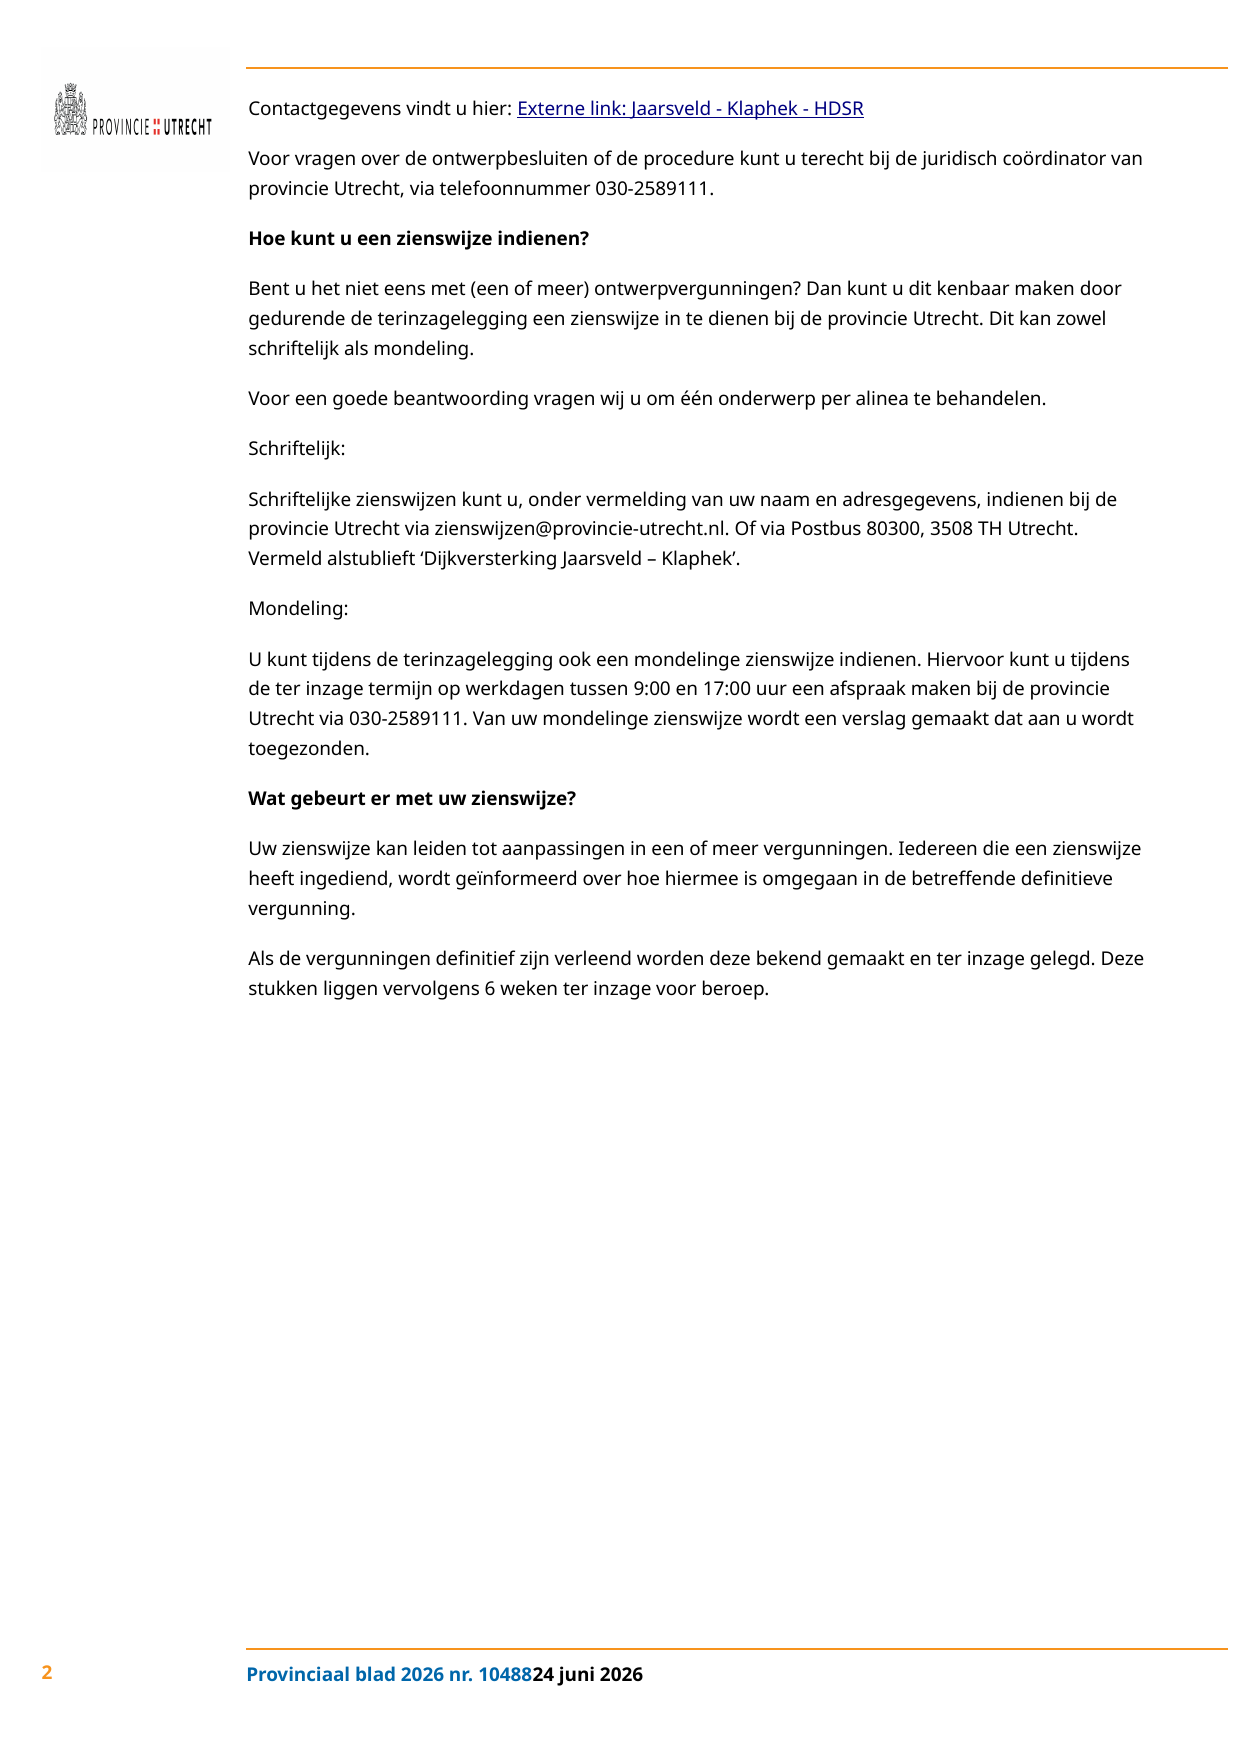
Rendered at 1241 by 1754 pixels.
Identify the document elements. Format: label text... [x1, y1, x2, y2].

text Als de vergunningen definitief zijn verleend worden deze bekend gemaakt en ter inzage gelegd. Deze stukken liggen vervolgens 6 weken ter inzage voor beroep. [248, 945, 1152, 1001]
text Schriftelijke zienswijzen kunt u, onder vermelding van uw naam en adresgegevens, indienen bij de provincie Utrecht via zienswijzen@provincie-utrecht.nl. Of via Postbus 80300, 3508 TH Utrecht. Vermeld alstublieft ‘Dijkversterking Jaarsveld – Klaphek’. [248, 486, 1152, 571]
text Uw zienswijze kan leiden tot aanpassingen in een of meer vergunningen. Iedereen die een zienswijze heeft ingediend, wordt geïnformeerd over hoe hiermee is omgegaan in de betreffende definitieve vergunning. [248, 836, 1152, 921]
picture [41, 47, 231, 172]
text Contactgegevens vindt u hier: Externe link: Jaarsveld - Klaphek - HDSR [248, 95, 1152, 121]
text U kunt tijdens de terinzagelegging ook een mondelinge zienswijze indienen. Hiervoor kunt u tijdens de ter inzage termijn op werkdagen tussen 9:00 en 17:00 uur een afspraak maken bij de provincie Utrecht via 030-2589111. Van uw mondelinge zienswijze wordt een verslag gemaakt dat aan u wordt toegezonden. [248, 646, 1152, 761]
text Hoe kunt u een zienswijze indienen? [248, 225, 1152, 251]
text Voor vragen over de ontwerpbesluiten of de procedure kunt u terecht bij de juridisch coördinator van provincie Utrecht, via telefoonnummer 030-2589111. [248, 145, 1152, 201]
text Wat gebeurt er met uw zienswijze? [248, 785, 1152, 811]
text Schriftelijk: [248, 436, 1152, 461]
text Bent u het niet eens met (een of meer) ontwerpvergunningen? Dan kunt u dit kenbaar maken door gedurende de terinzagelegging een zienswijze in te dienen bij de provincie Utrecht. Dit kan zowel schriftelijk als mondeling. [248, 276, 1152, 361]
text Voor een goede beantwoording vragen wij u om één onderwerp per alinea te behandelen. [248, 385, 1152, 411]
text Mondeling: [248, 596, 1152, 621]
